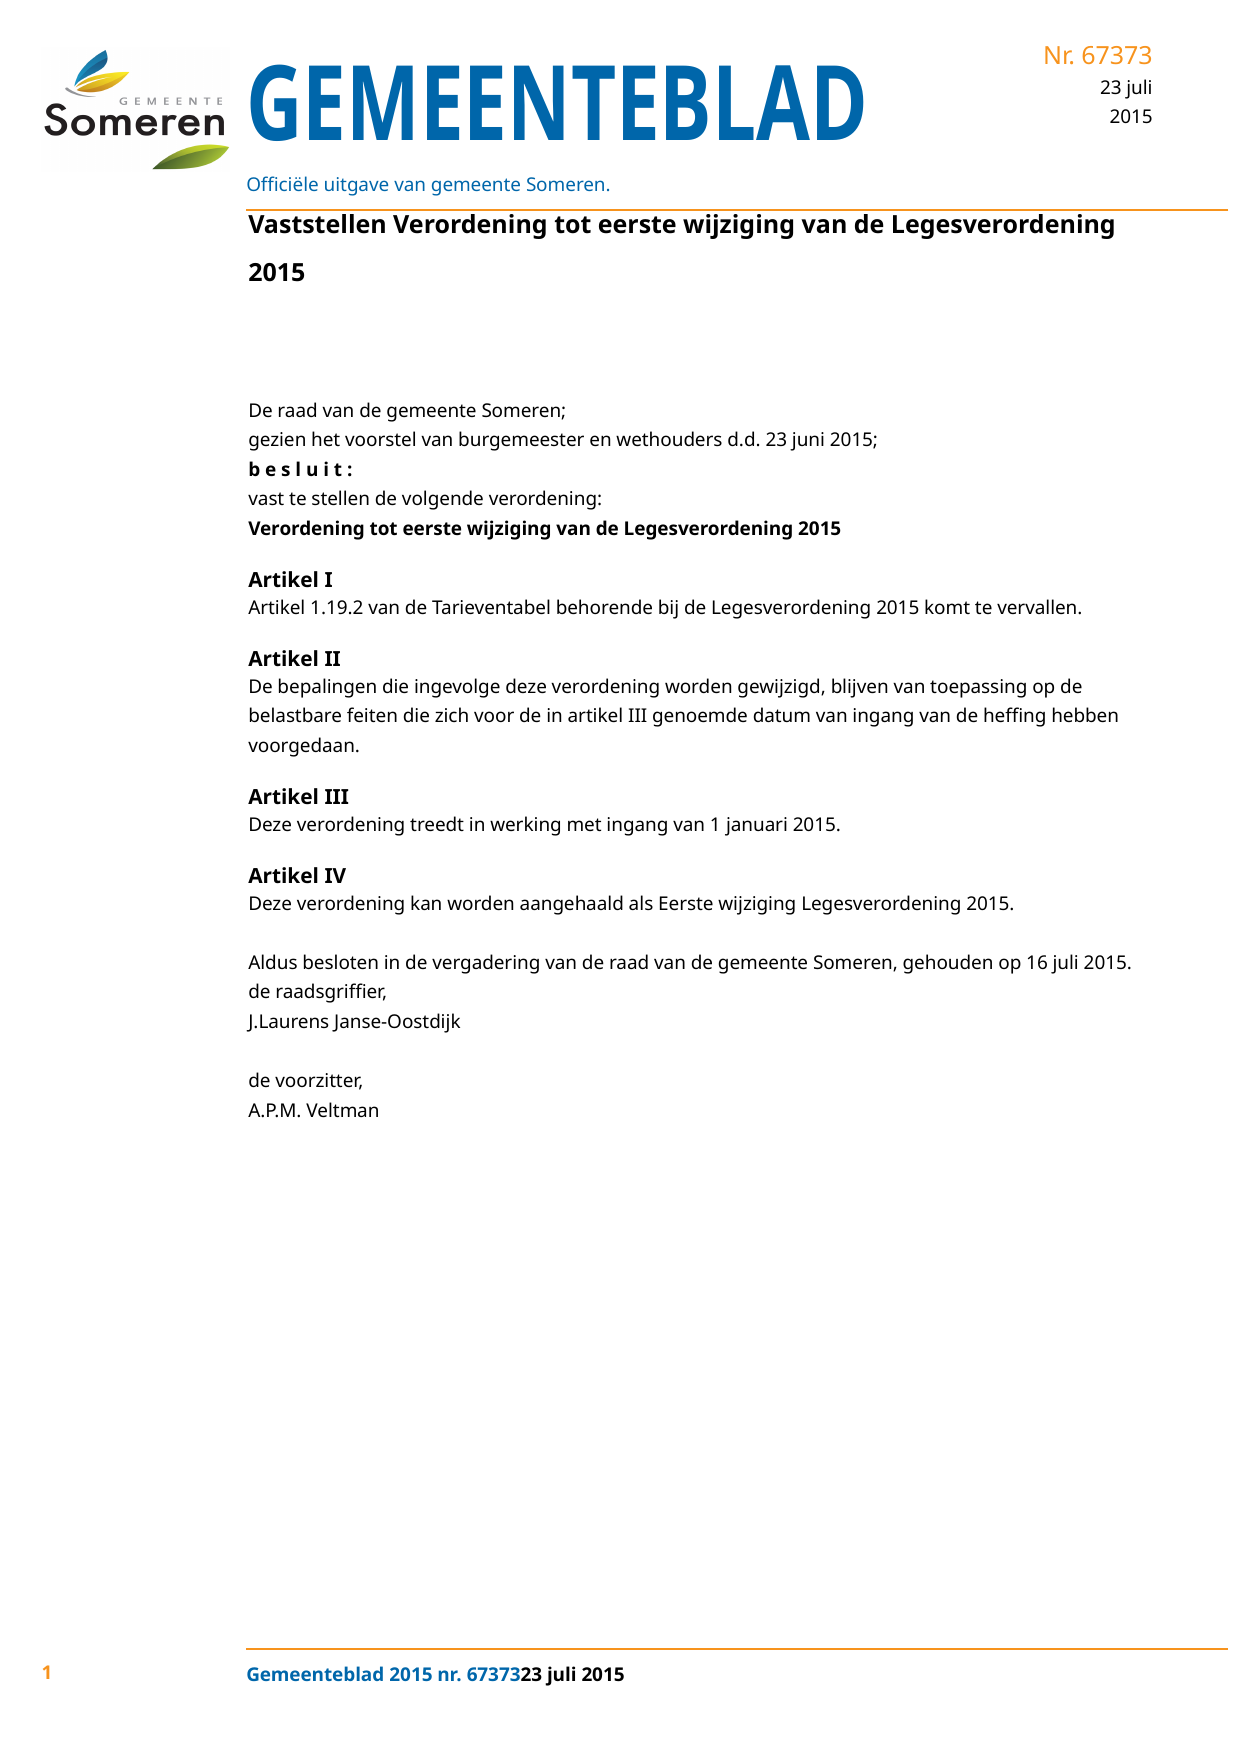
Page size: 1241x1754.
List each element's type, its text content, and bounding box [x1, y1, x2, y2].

text Artikel III [248, 782, 1152, 811]
text Deze verordening kan worden aangehaald als Eerste wijziging Legesverordening 2015. [248, 890, 1152, 915]
text Vaststellen Verordening tot eerste wijziging van de Legesverordening 2015 [248, 211, 1152, 288]
text De raad van de gemeente Someren; [248, 397, 1152, 422]
text b e s l u i t : [248, 456, 1152, 482]
text Aldus besloten in de vergadering van de raad van de gemeente Someren, gehouden op 16 juli 2015. [248, 949, 1152, 974]
text Deze verordening treedt in werking met ingang van 1 januari 2015. [248, 811, 1152, 837]
text Verordening tot eerste wijziging van de Legesverordening 2015 [248, 515, 1152, 541]
text J.Laurens Janse-Oostdijk [248, 1008, 1152, 1034]
text de raadsgriffier, [248, 978, 1152, 1004]
text Artikel IV [248, 861, 1152, 890]
text Artikel I [248, 566, 1152, 594]
text A.P.M. Veltman [248, 1097, 1152, 1122]
text Artikel II [248, 644, 1152, 673]
text Artikel 1.19.2 van de Tarieventabel behorende bij de Legesverordening 2015 komt te vervallen. [248, 594, 1152, 620]
text de voorzitter, [248, 1067, 1152, 1093]
picture [41, 47, 231, 172]
text vast te stellen de volgende verordening: [248, 486, 1152, 511]
text gezien het voorstel van burgemeester en wethouders d.d. 23 juni 2015; [248, 426, 1152, 452]
text De bepalingen die ingevolge deze verordening worden gewijzigd, blijven van toepassing op de belastbare feiten die zich voor de in artikel III genoemde datum van ingang van de heffing hebben voorgedaan. [248, 673, 1152, 758]
